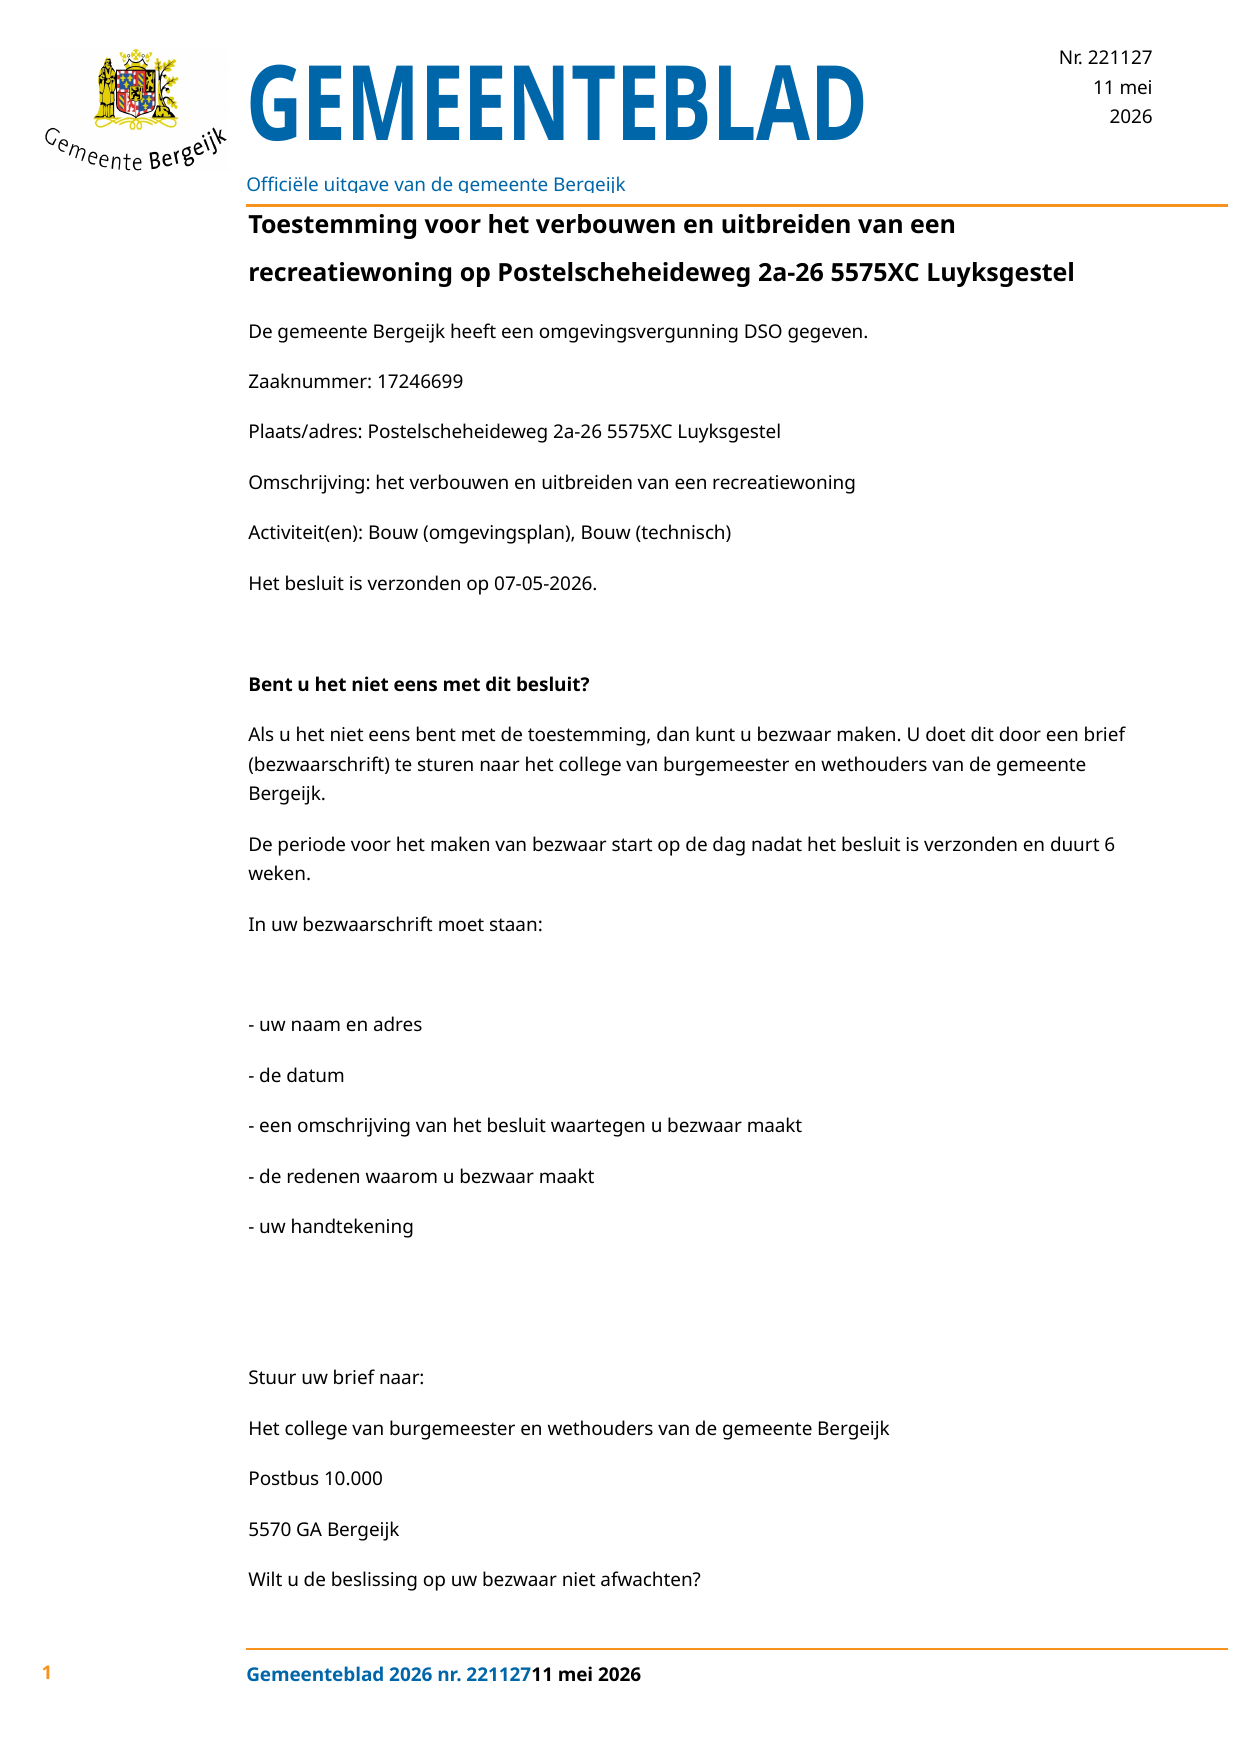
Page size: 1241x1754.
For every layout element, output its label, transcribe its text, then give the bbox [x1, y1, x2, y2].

text 5570 GA Bergeijk [248, 1516, 1152, 1542]
text - de redenen waarom u bezwaar maakt [248, 1163, 1152, 1189]
text Plaats/adres: Postelscheheideweg 2a-26 5575XC Luyksgestel [248, 419, 1152, 444]
text Het college van burgemeester en wethouders van de gemeente Bergeijk [248, 1415, 1152, 1441]
text Bent u het niet eens met dit besluit? [248, 671, 1152, 697]
text In uw bezwaarschrift moet staan: [248, 911, 1152, 937]
text Het besluit is verzonden op 07-05-2026. [248, 570, 1152, 596]
text Als u het niet eens bent met de toestemming, dan kunt u bezwaar maken. U doet dit door een brief (bezwaarschrift) te sturen naar het college van burgemeester en wethouders van de gemeente Bergeijk. [248, 721, 1152, 806]
text Postbus 10.000 [248, 1465, 1152, 1491]
text Activiteit(en): Bouw (omgevingsplan), Bouw (technisch) [248, 519, 1152, 545]
text De periode voor het maken van bezwaar start op de dag nadat het besluit is verzonden en duurt 6 weken. [248, 831, 1152, 886]
text - uw handtekening [248, 1213, 1152, 1239]
picture [41, 47, 231, 172]
text - de datum [248, 1062, 1152, 1088]
text Toestemming voor het verbouwen en uitbreiden van een recreatiewoning op Postelscheheideweg 2a-26 5575XC Luyksgestel [248, 207, 1152, 288]
text - een omschrijving van het besluit waartegen u bezwaar maakt [248, 1112, 1152, 1138]
text Wilt u de beslissing op uw bezwaar niet afwachten? [248, 1566, 1152, 1592]
text Omschrijving: het verbouwen en uitbreiden van een recreatiewoning [248, 469, 1152, 495]
text De gemeente Bergeijk heeft een omgevingsvergunning DSO gegeven. [248, 318, 1152, 344]
text Stuur uw brief naar: [248, 1364, 1152, 1390]
text - uw naam en adres [248, 1012, 1152, 1037]
text Zaaknummer: 17246699 [248, 368, 1152, 394]
